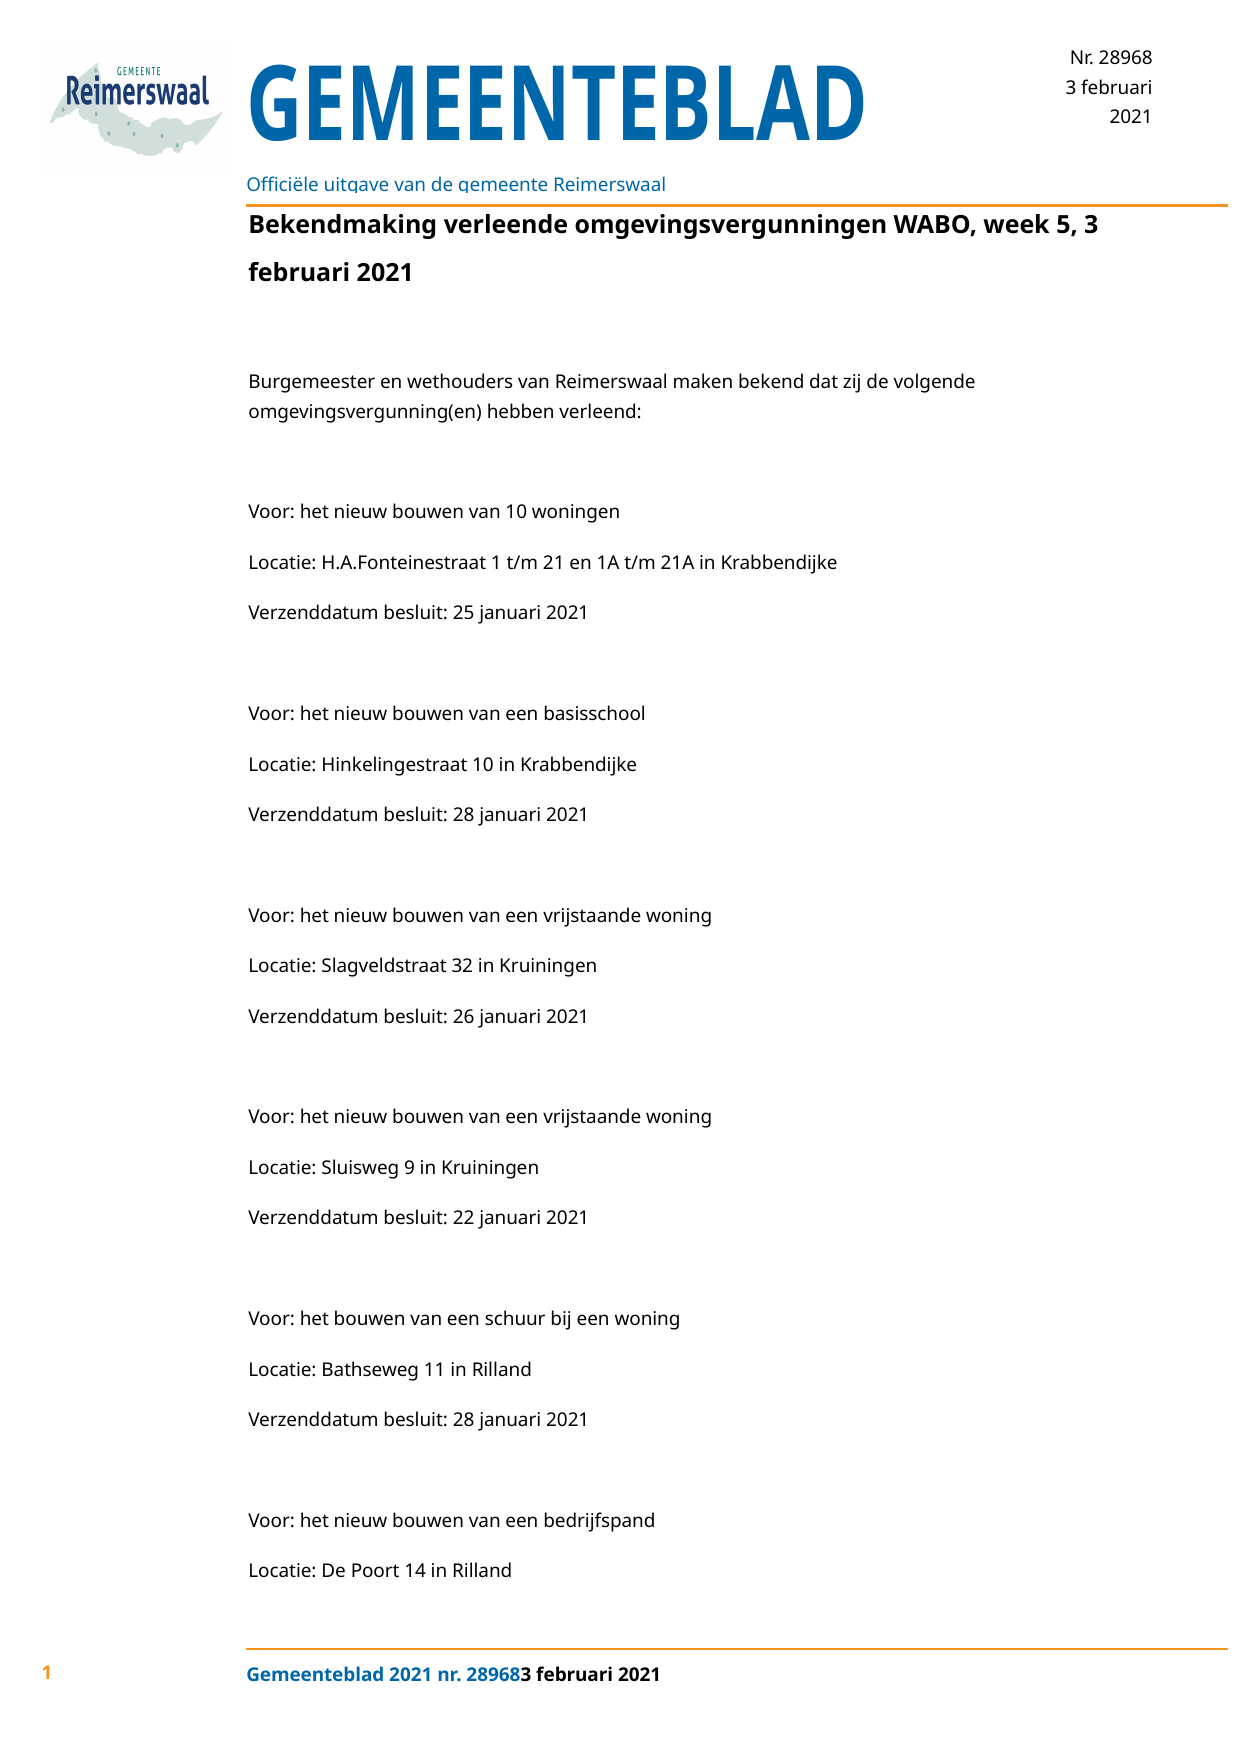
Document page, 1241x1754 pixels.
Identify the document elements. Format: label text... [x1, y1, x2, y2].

picture [41, 47, 231, 172]
text Locatie: H.A.Fonteinestraat 1 t/m 21 en 1A t/m 21A in Krabbendijke [248, 549, 1152, 575]
text Voor: het nieuw bouwen van een bedrijfspand [248, 1507, 1152, 1533]
text Bekendmaking verleende omgevingsvergunningen WABO, week 5, 3 februari 2021 [248, 207, 1152, 288]
text Verzenddatum besluit: 25 januari 2021 [248, 599, 1152, 625]
text Voor: het bouwen van een schuur bij een woning [248, 1305, 1152, 1331]
text Locatie: De Poort 14 in Rilland [248, 1557, 1152, 1583]
text Verzenddatum besluit: 22 januari 2021 [248, 1204, 1152, 1230]
text Verzenddatum besluit: 28 januari 2021 [248, 801, 1152, 827]
text Locatie: Bathseweg 11 in Rilland [248, 1356, 1152, 1382]
text Burgemeester en wethouders van Reimerswaal maken bekend dat zij de volgende omgevingsvergunning(en) hebben verleend: [248, 368, 1152, 424]
text Locatie: Slagveldstraat 32 in Kruiningen [248, 952, 1152, 978]
text Locatie: Sluisweg 9 in Kruiningen [248, 1154, 1152, 1180]
text Voor: het nieuw bouwen van 10 woningen [248, 499, 1152, 524]
text Voor: het nieuw bouwen van een vrijstaande woning [248, 1104, 1152, 1129]
text Verzenddatum besluit: 26 januari 2021 [248, 1003, 1152, 1029]
text Voor: het nieuw bouwen van een vrijstaande woning [248, 902, 1152, 928]
text Verzenddatum besluit: 28 januari 2021 [248, 1406, 1152, 1432]
text Voor: het nieuw bouwen van een basisschool [248, 700, 1152, 726]
text Locatie: Hinkelingestraat 10 in Krabbendijke [248, 751, 1152, 777]
